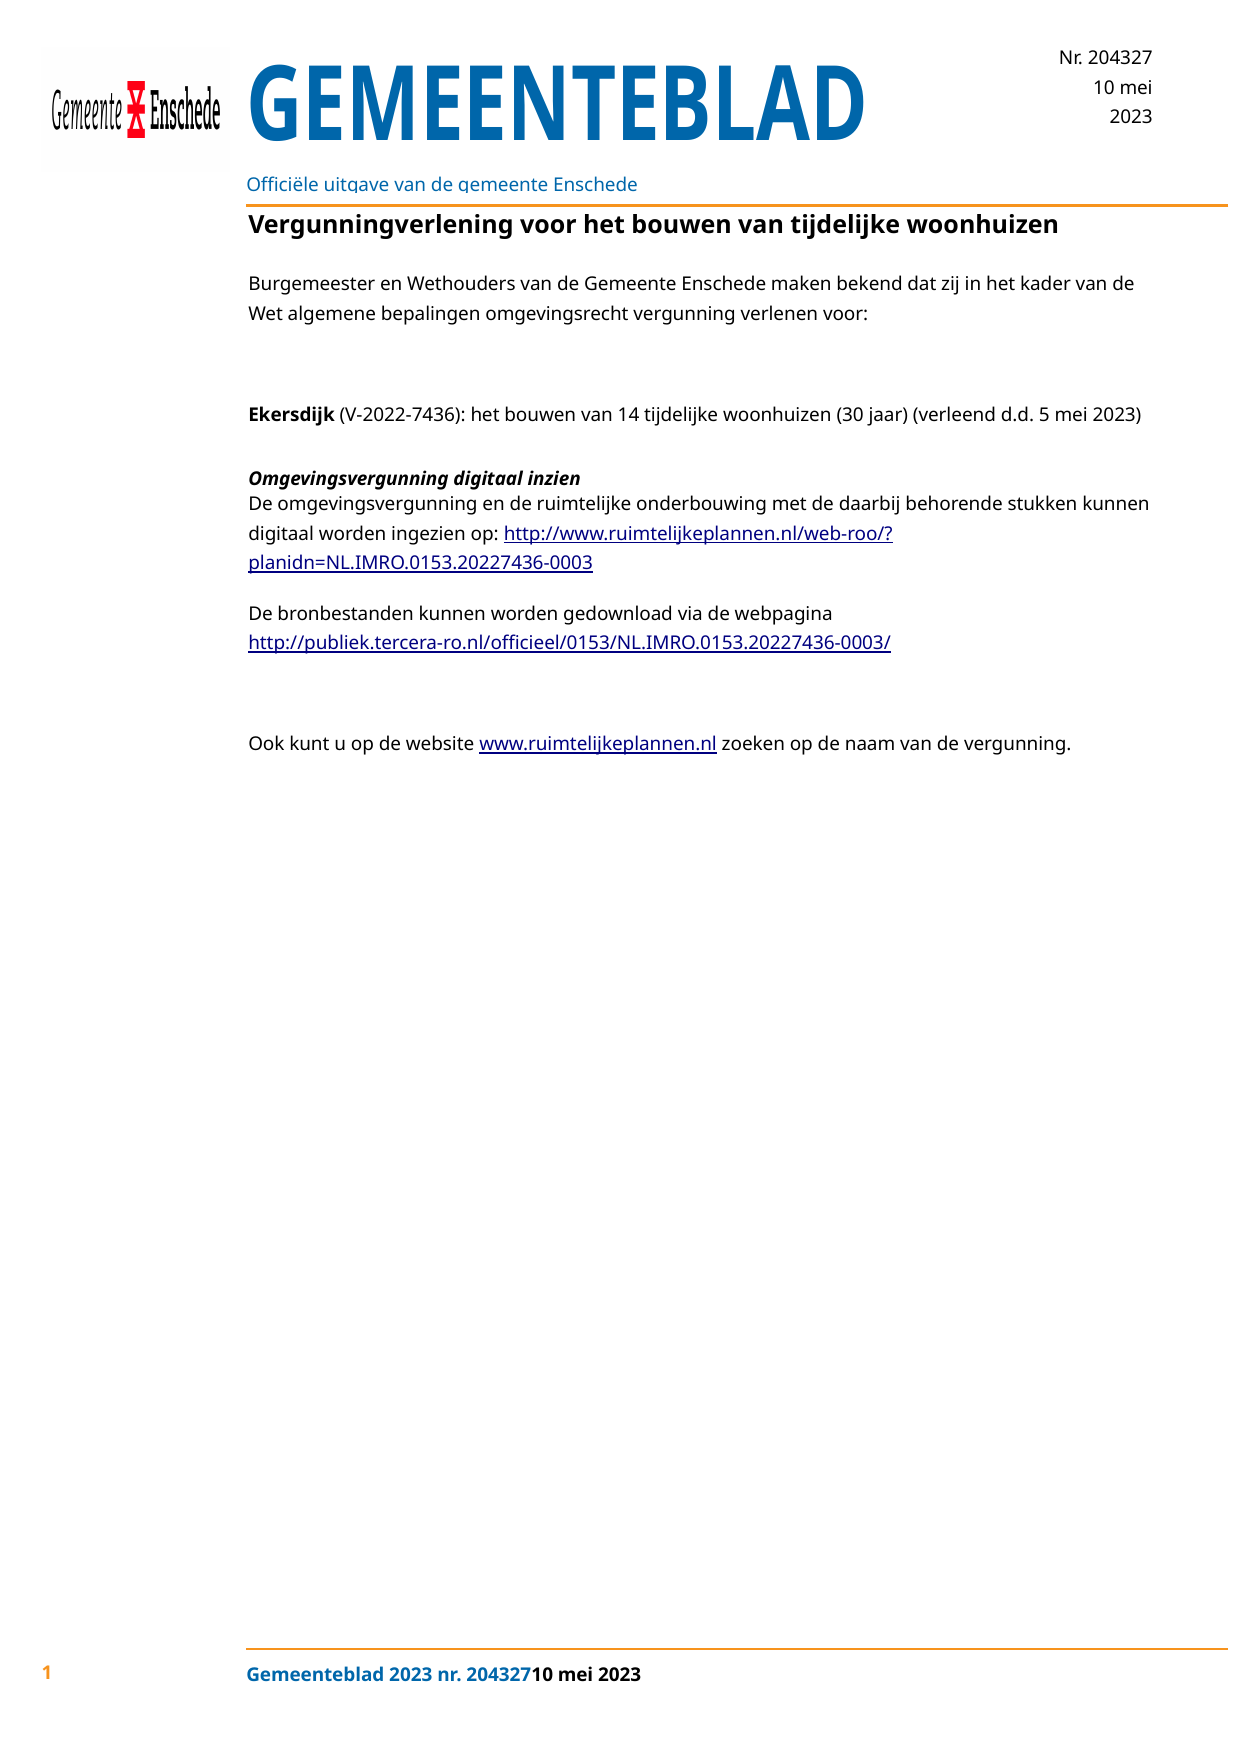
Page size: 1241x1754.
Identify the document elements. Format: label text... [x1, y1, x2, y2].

text De bronbestanden kunnen worden gedownload via de webpagina http://publiek.tercera-ro.nl/officieel/0153/NL.IMRO.0153.20227436-0003/ [248, 600, 1152, 655]
text Burgemeester en Wethouders van de Gemeente Enschede maken bekend dat zij in het kader van de Wet algemene bepalingen omgevingsrecht vergunning verlenen voor: [248, 270, 1152, 326]
text Ook kunt u op de website www.ruimtelijkeplannen.nl zoeken op de naam van de vergunning. [248, 730, 1152, 756]
text De omgevingsvergunning en de ruimtelijke onderbouwing met de daarbij behorende stukken kunnen digitaal worden ingezien op: http://www.ruimtelijkeplannen.nl/web-roo/?planidn=NL.IMRO.0153.20227436-0003 [248, 490, 1152, 575]
text Omgevingsvergunning digitaal inzien [248, 465, 1152, 490]
picture [41, 47, 231, 172]
text Ekersdijk (V-2022-7436): het bouwen van 14 tijdelijke woonhuizen (30 jaar) (verleend d.d. 5 mei 2023) [248, 401, 1152, 426]
text Vergunningverlening voor het bouwen van tijdelijke woonhuizen [248, 207, 1152, 241]
